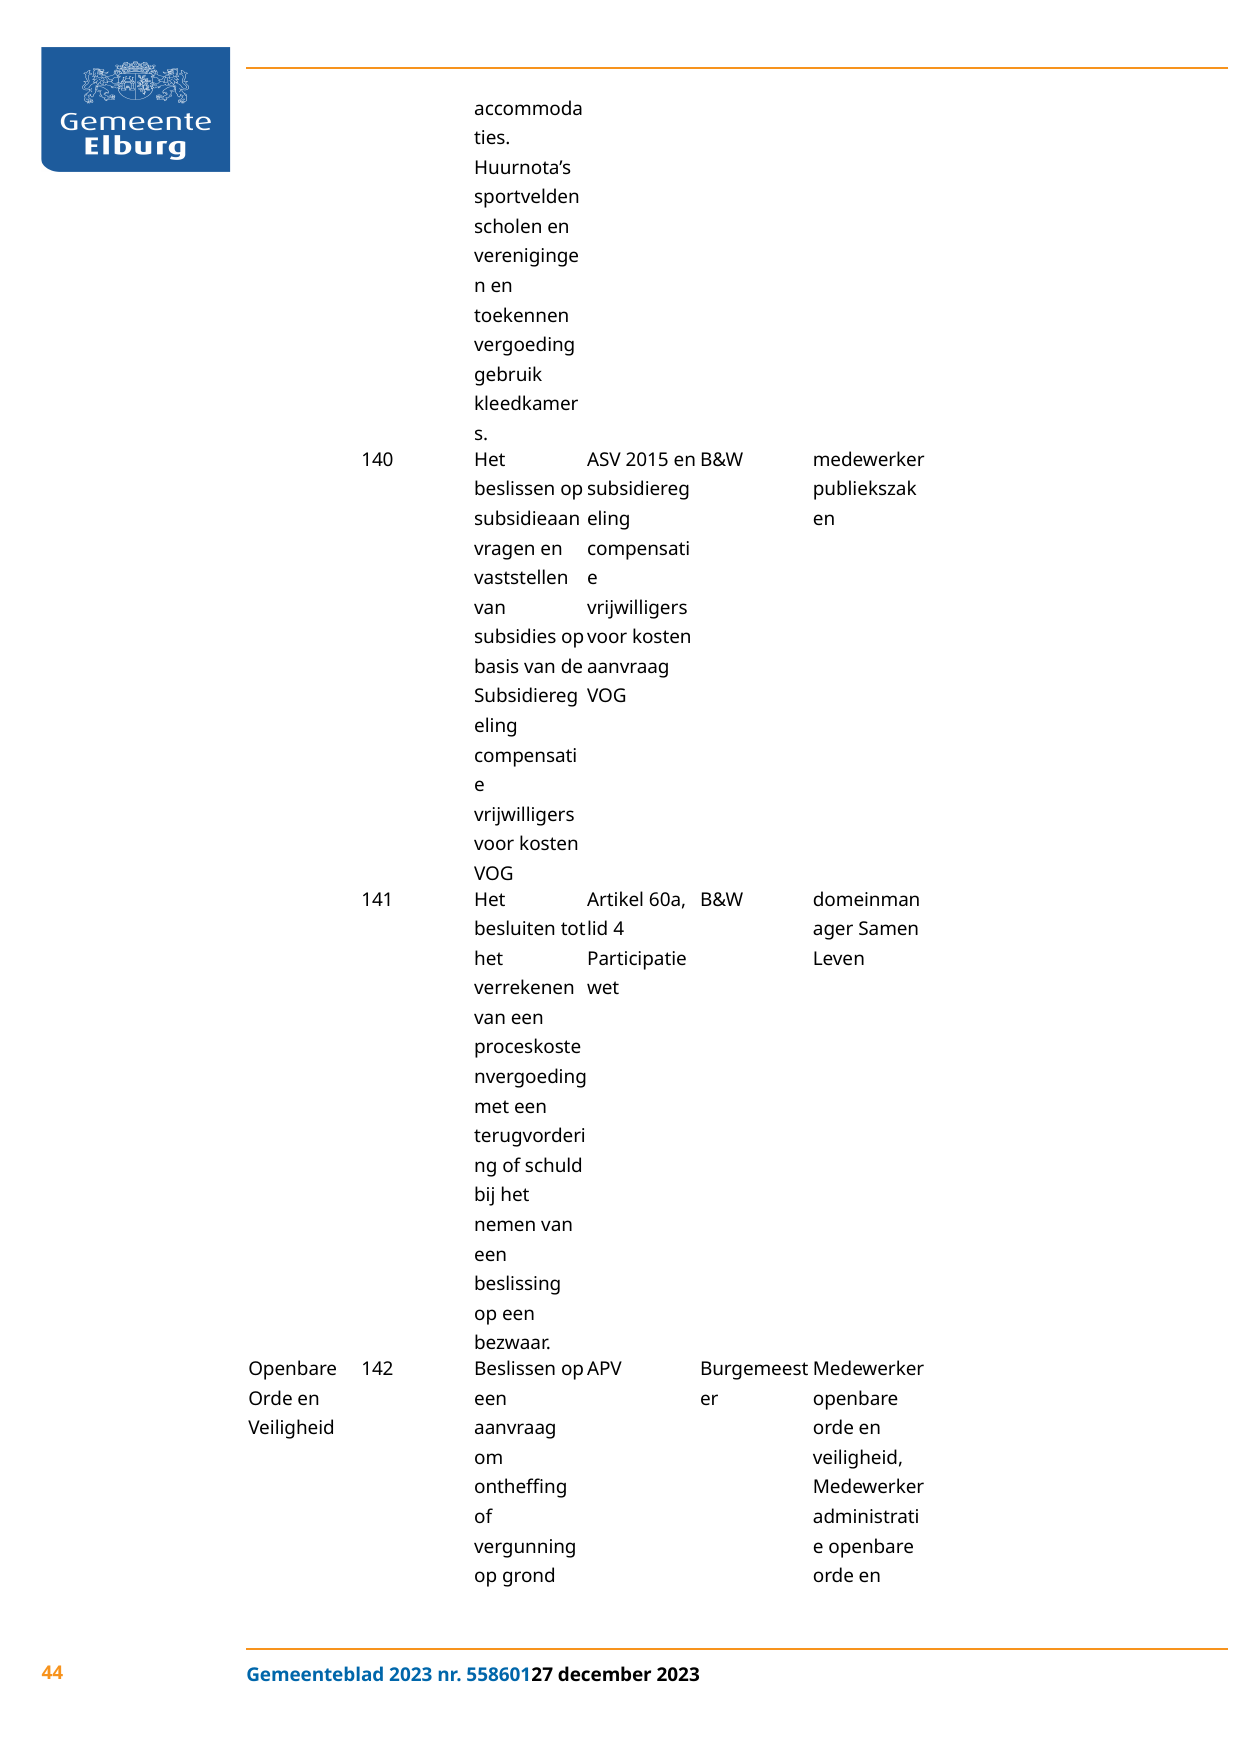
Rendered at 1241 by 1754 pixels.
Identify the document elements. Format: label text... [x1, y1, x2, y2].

table_cell [926, 446, 1038, 886]
table_cell [248, 95, 361, 886]
table_cell [700, 95, 813, 446]
table_cell [587, 95, 700, 446]
table_cell B&W [700, 446, 813, 886]
picture [41, 47, 231, 172]
table_cell B&W [700, 886, 813, 1355]
table_cell Artikel 60a, lid 4 Participatiewet [587, 886, 700, 1355]
table_cell Beslissen op een aanvraag om ontheffing of vergunning op grond [474, 1355, 587, 1588]
table_cell 140 [361, 446, 474, 886]
table_cell medewerker publiekszaken [813, 446, 926, 886]
table_cell [1039, 446, 1152, 886]
table_cell 141 [361, 886, 474, 1355]
table_cell [1039, 886, 1152, 1355]
table_cell 142 [361, 1355, 474, 1588]
table_cell Het beslissen op subsidieaanvragen en vaststellen van subsidies op basis van de Subsidieregeling compensatie vrijwilligers voor kosten VOG [474, 446, 587, 886]
table_cell [361, 95, 474, 446]
table_cell accommodaties. Huurnota’s sportvelden scholen en verenigingen en toekennen vergoeding gebruik kleedkamers. [474, 95, 587, 446]
table_cell APV [587, 1355, 700, 1588]
table_cell Burgemeester [700, 1355, 813, 1588]
table_cell [1039, 95, 1152, 446]
table_cell Openbare Orde en Veiligheid [248, 1355, 361, 1588]
table_cell Medewerker openbare orde en veiligheid, Medewerker administratie openbare orde en [813, 1355, 926, 1588]
table_cell [926, 95, 1038, 446]
table_cell [813, 95, 926, 446]
table_cell domeinmanager Samen Leven [813, 886, 926, 1355]
table_cell ASV 2015 en subsidieregeling compensatie vrijwilligers voor kosten aanvraag VOG [587, 446, 700, 886]
table_cell [926, 886, 1038, 1355]
table_cell [248, 886, 361, 1355]
table_cell Het besluiten tot het verrekenen van een proceskostenvergoeding met een terugvordering of schuld bij het nemen van een beslissing op een bezwaar. [474, 886, 587, 1355]
table_cell [1039, 1355, 1152, 1588]
table_cell [926, 1355, 1038, 1588]
